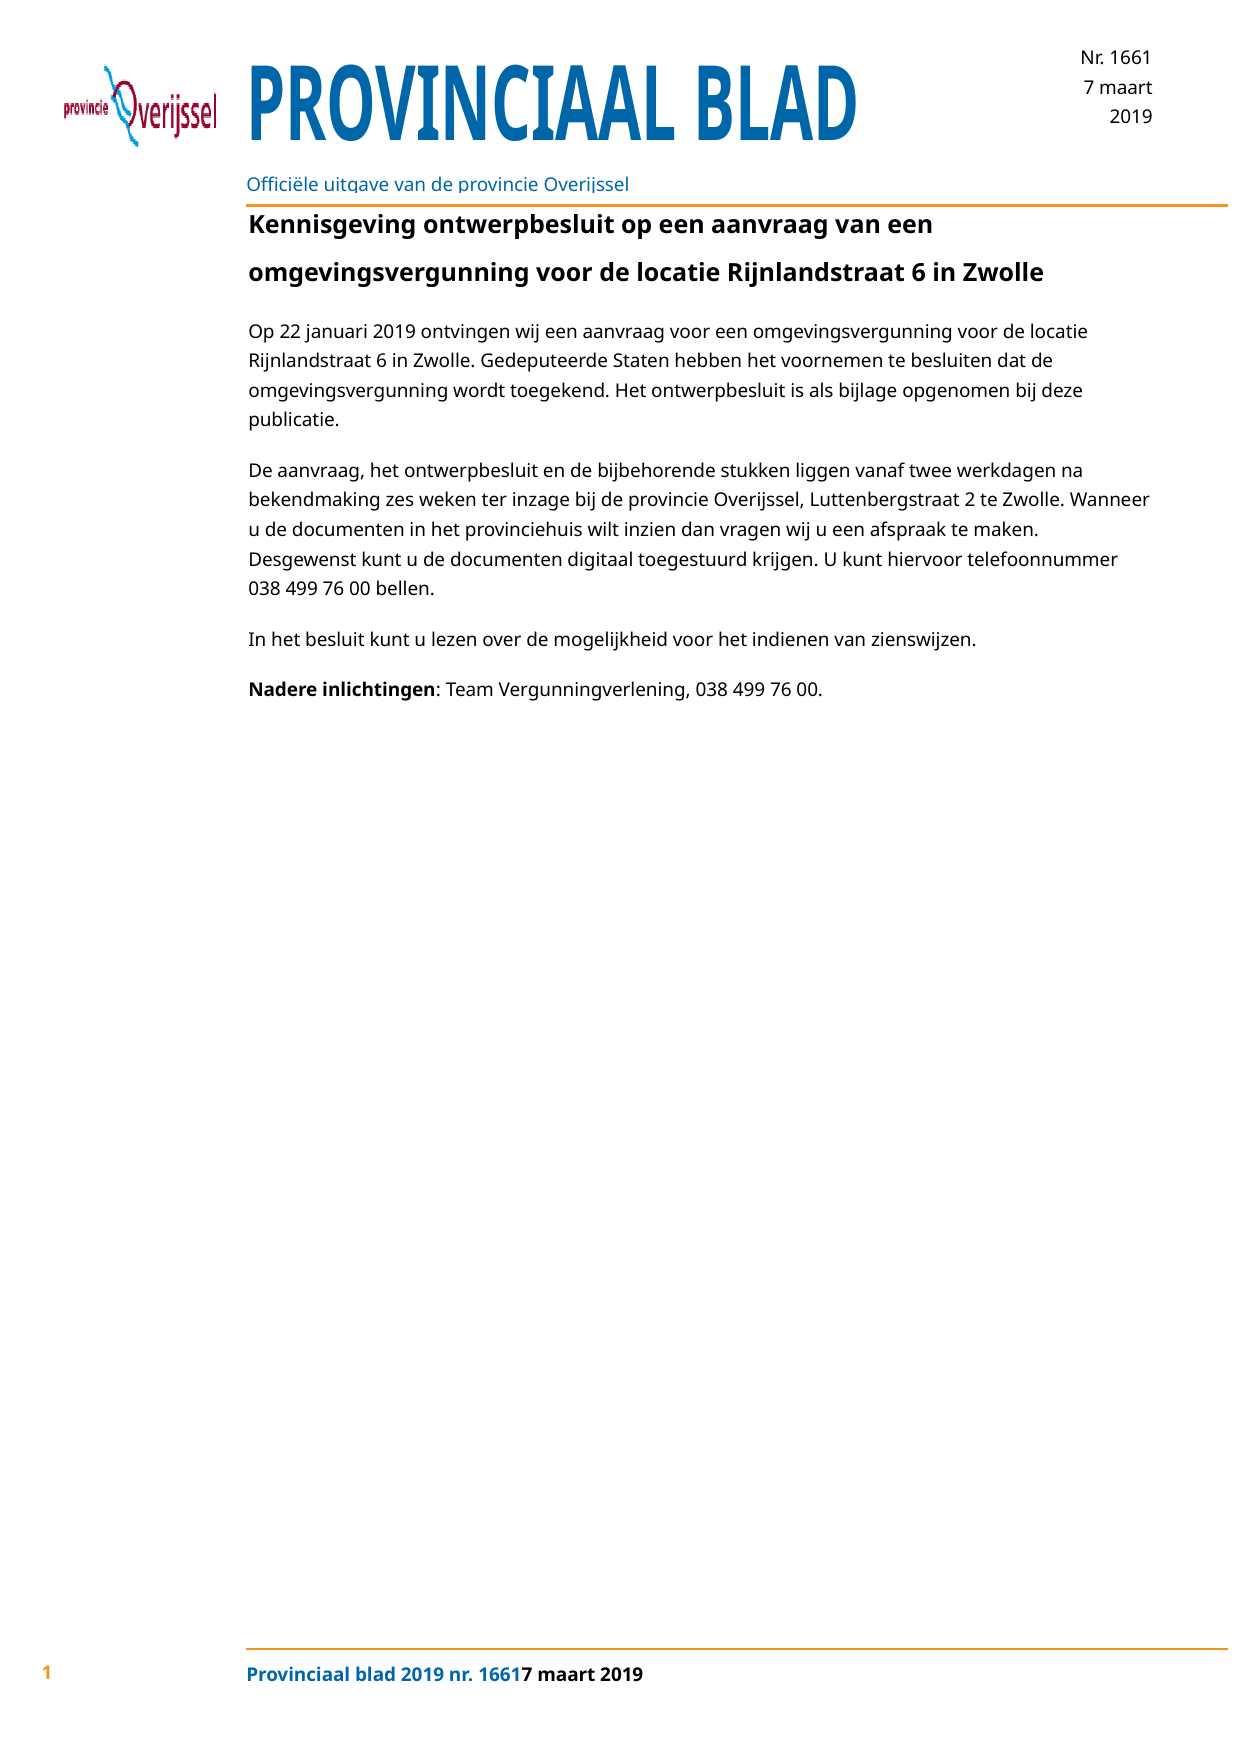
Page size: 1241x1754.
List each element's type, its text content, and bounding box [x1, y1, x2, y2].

text In het besluit kunt u lezen over de mogelijkheid voor het indienen van zienswijzen. [248, 626, 1152, 652]
text De aanvraag, het ontwerpbesluit en de bijbehorende stukken liggen vanaf twee werkdagen na bekendmaking zes weken ter inzage bij de provincie Overijssel, Luttenbergstraat 2 te Zwolle. Wanneer u de documenten in het provinciehuis wilt inzien dan vragen wij u een afspraak te maken. Desgewenst kunt u de documenten digitaal toegestuurd krijgen. U kunt hiervoor telefoonnummer 038 499 76 00 bellen. [248, 457, 1152, 601]
picture [41, 47, 231, 172]
text Op 22 januari 2019 ontvingen wij een aanvraag voor een omgevingsvergunning voor de locatie Rijnlandstraat 6 in Zwolle. Gedeputeerde Staten hebben het voornemen te besluiten dat de omgevingsvergunning wordt toegekend. Het ontwerpbesluit is als bijlage opgenomen bij deze publicatie. [248, 318, 1152, 432]
text Kennisgeving ontwerpbesluit op een aanvraag van een omgevingsvergunning voor de locatie Rijnlandstraat 6 in Zwolle [248, 207, 1152, 288]
text Nadere inlichtingen: Team Vergunningverlening, 038 499 76 00. [248, 676, 1152, 702]
